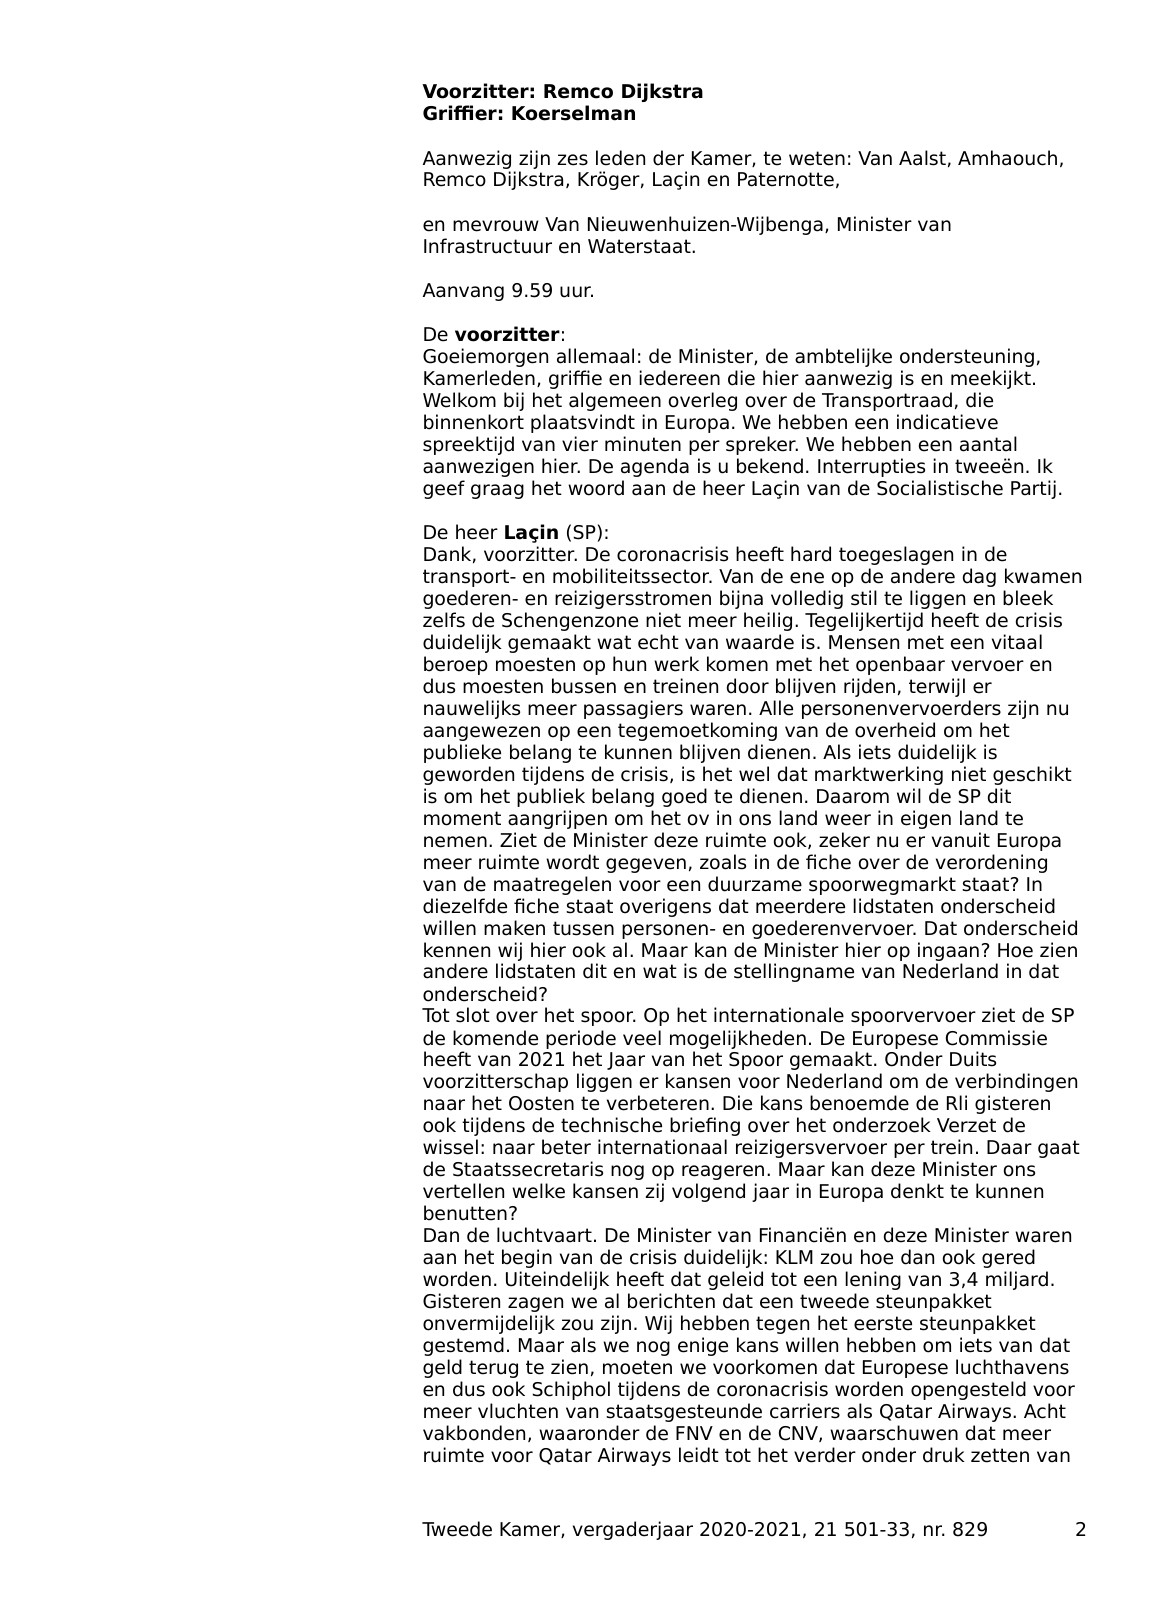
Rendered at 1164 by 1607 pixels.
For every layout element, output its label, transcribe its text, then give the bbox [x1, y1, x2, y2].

text Voorzitter: Remco Dijkstra [422, 81, 1087, 103]
text en mevrouw Van Nieuwenhuizen-Wijbenga, Minister van Infrastructuur en Waterstaat. [422, 213, 1087, 257]
text Griffier: Koerselman [422, 103, 1087, 125]
text Tot slot over het spoor. Op het internationale spoorvervoer ziet de SP de komende periode veel mogelijkheden. De Europese Commissie heeft van 2021 het Jaar van het Spoor gemaakt. Onder Duits voorzitterschap liggen er kansen voor Nederland om de verbindingen naar het Oosten te verbeteren. Die kans benoemde de Rli gisteren ook tijdens de technische briefing over het onderzoek Verzet de wissel: naar beter internationaal reizigersvervoer per trein. Daar gaat de Staatssecretaris nog op reageren. Maar kan deze Minister ons vertellen welke kansen zij volgend jaar in Europa denkt te kunnen benutten? [422, 1005, 1087, 1225]
text Aanwezig zijn zes leden der Kamer, te weten: Van Aalst, Amhaouch, Remco Dijkstra, Kröger, Laçin en Paternotte, [422, 147, 1087, 191]
text Aanvang 9.59 uur. [422, 280, 1087, 302]
text Dank, voorzitter. De coronacrisis heeft hard toegeslagen in de transport- en mobiliteitssector. Van de ene op de andere dag kwamen goederen- en reizigersstromen bijna volledig stil te liggen en bleek zelfs de Schengenzone niet meer heilig. Tegelijkertijd heeft de crisis duidelijk gemaakt wat echt van waarde is. Mensen met een vitaal beroep moesten op hun werk komen met het openbaar vervoer en dus moesten bussen en treinen door blijven rijden, terwijl er nauwelijks meer passagiers waren. Alle personenvervoerders zijn nu aangewezen op een tegemoetkoming van de overheid om het publieke belang te kunnen blijven dienen. Als iets duidelijk is geworden tijdens de crisis, is het wel dat marktwerking niet geschikt is om het publiek belang goed te dienen. Daarom wil de SP dit moment aangrijpen om het ov in ons land weer in eigen land te nemen. Ziet de Minister deze ruimte ook, zeker nu er vanuit Europa meer ruimte wordt gegeven, zoals in de fiche over de verordening van de maatregelen voor een duurzame spoorwegmarkt staat? In diezelfde fiche staat overigens dat meerdere lidstaten onderscheid willen maken tussen personen- en goederenvervoer. Dat onderscheid kennen wij hier ook al. Maar kan de Minister hier op ingaan? Hoe zien andere lidstaten dit en wat is de stellingname van Nederland in dat onderscheid? [422, 544, 1087, 1005]
text De heer Laçin (SP): [422, 522, 1087, 544]
text Dan de luchtvaart. De Minister van Financiën en deze Minister waren aan het begin van de crisis duidelijk: KLM zou hoe dan ook gered worden. Uiteindelijk heeft dat geleid tot een lening van 3,4 miljard. Gisteren zagen we al berichten dat een tweede steunpakket onvermijdelijk zou zijn. Wij hebben tegen het eerste steunpakket gestemd. Maar als we nog enige kans willen hebben om iets van dat geld terug te zien, moeten we voorkomen dat Europese luchthavens en dus ook Schiphol tijdens de coronacrisis worden opengesteld voor meer vluchten van staatsgesteunde carriers als Qatar Airways. Acht vakbonden, waaronder de FNV en de CNV, waarschuwen dat meer ruimte voor Qatar Airways leidt tot het verder onder druk zetten van [422, 1225, 1087, 1467]
text Goeiemorgen allemaal: de Minister, de ambtelijke ondersteuning, Kamerleden, griffie en iedereen die hier aanwezig is en meekijkt. Welkom bij het algemeen overleg over de Transportraad, die binnenkort plaatsvindt in Europa. We hebben een indicatieve spreektijd van vier minuten per spreker. We hebben een aantal aanwezigen hier. De agenda is u bekend. Interrupties in tweeën. Ik geef graag het woord aan de heer Laçin van de Socialistische Partij. [422, 346, 1087, 500]
text De voorzitter: [422, 324, 1087, 346]
